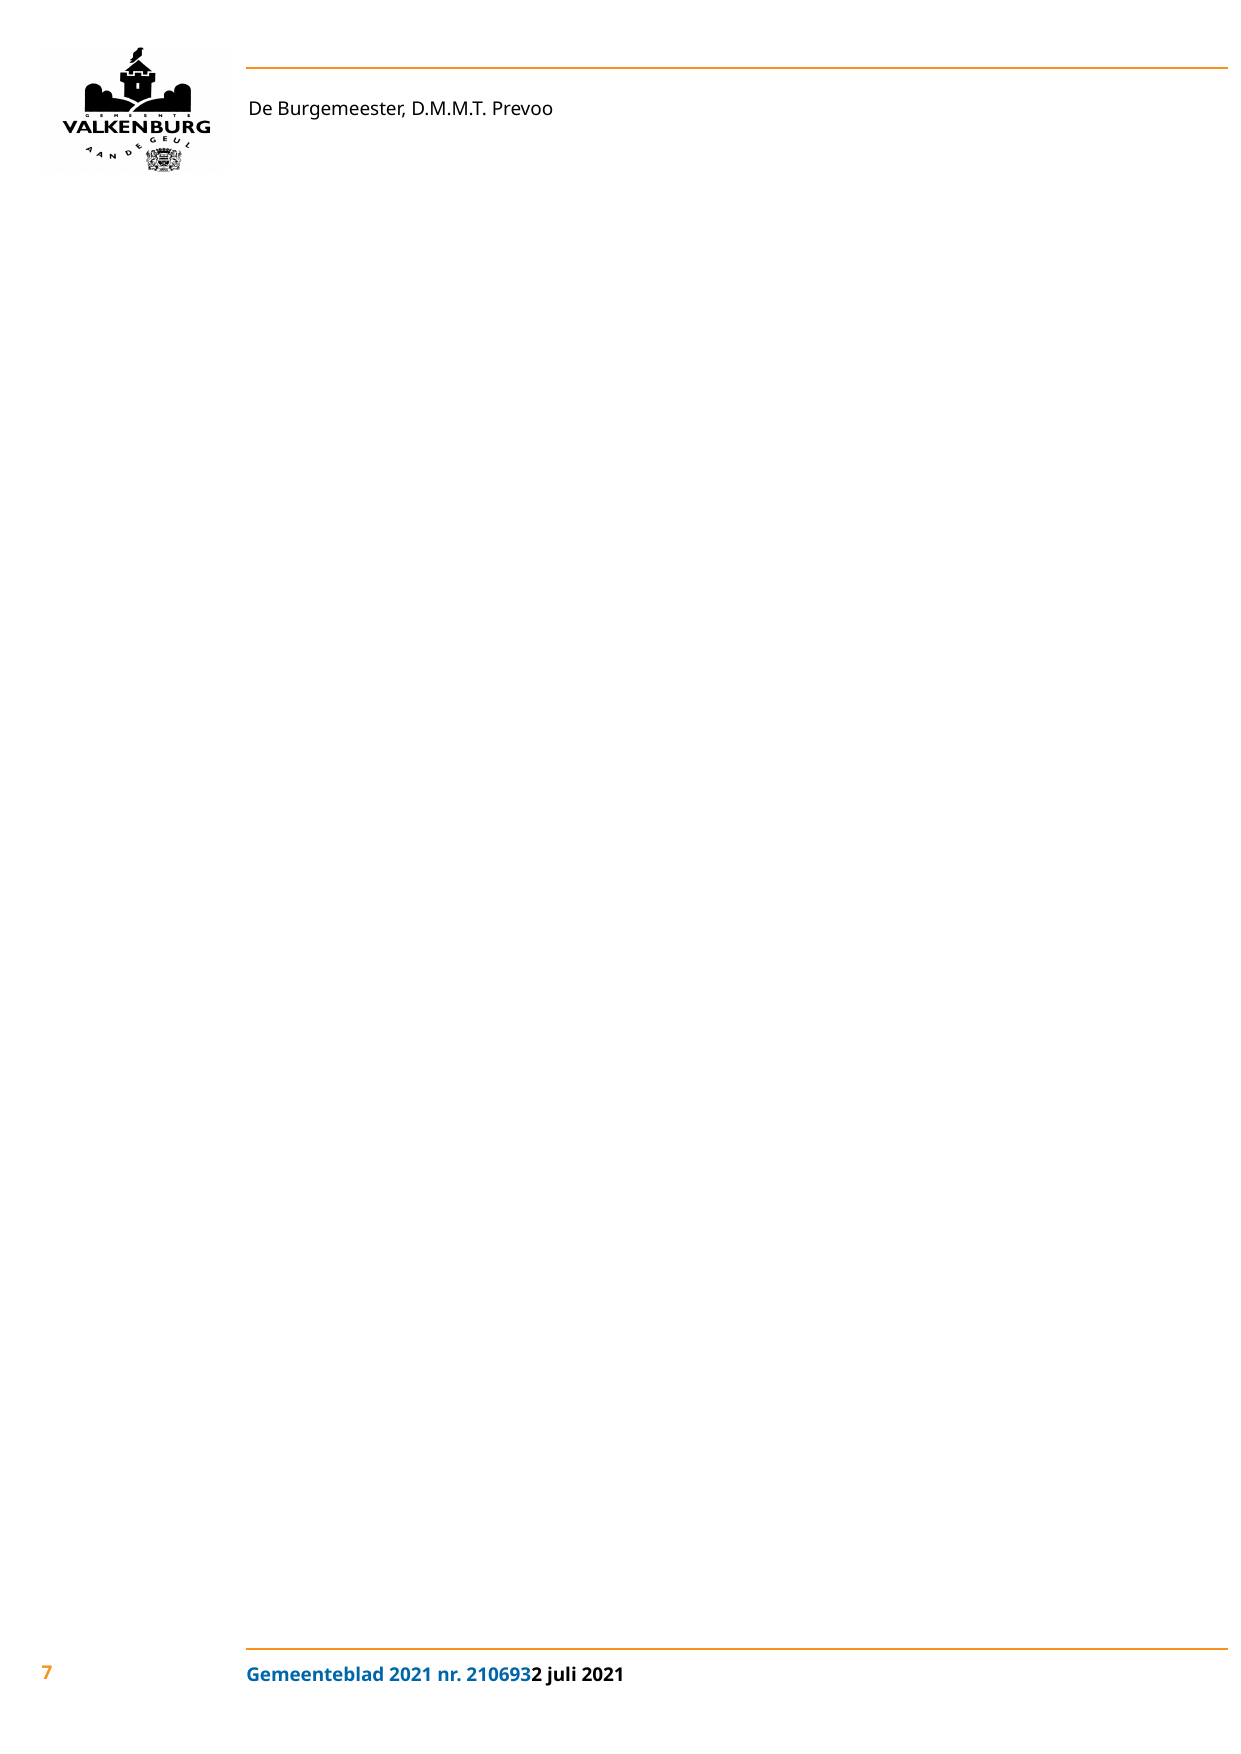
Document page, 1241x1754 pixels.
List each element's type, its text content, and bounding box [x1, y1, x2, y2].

picture [41, 47, 231, 172]
text De Burgemeester, D.M.M.T. Prevoo [248, 95, 1152, 121]
